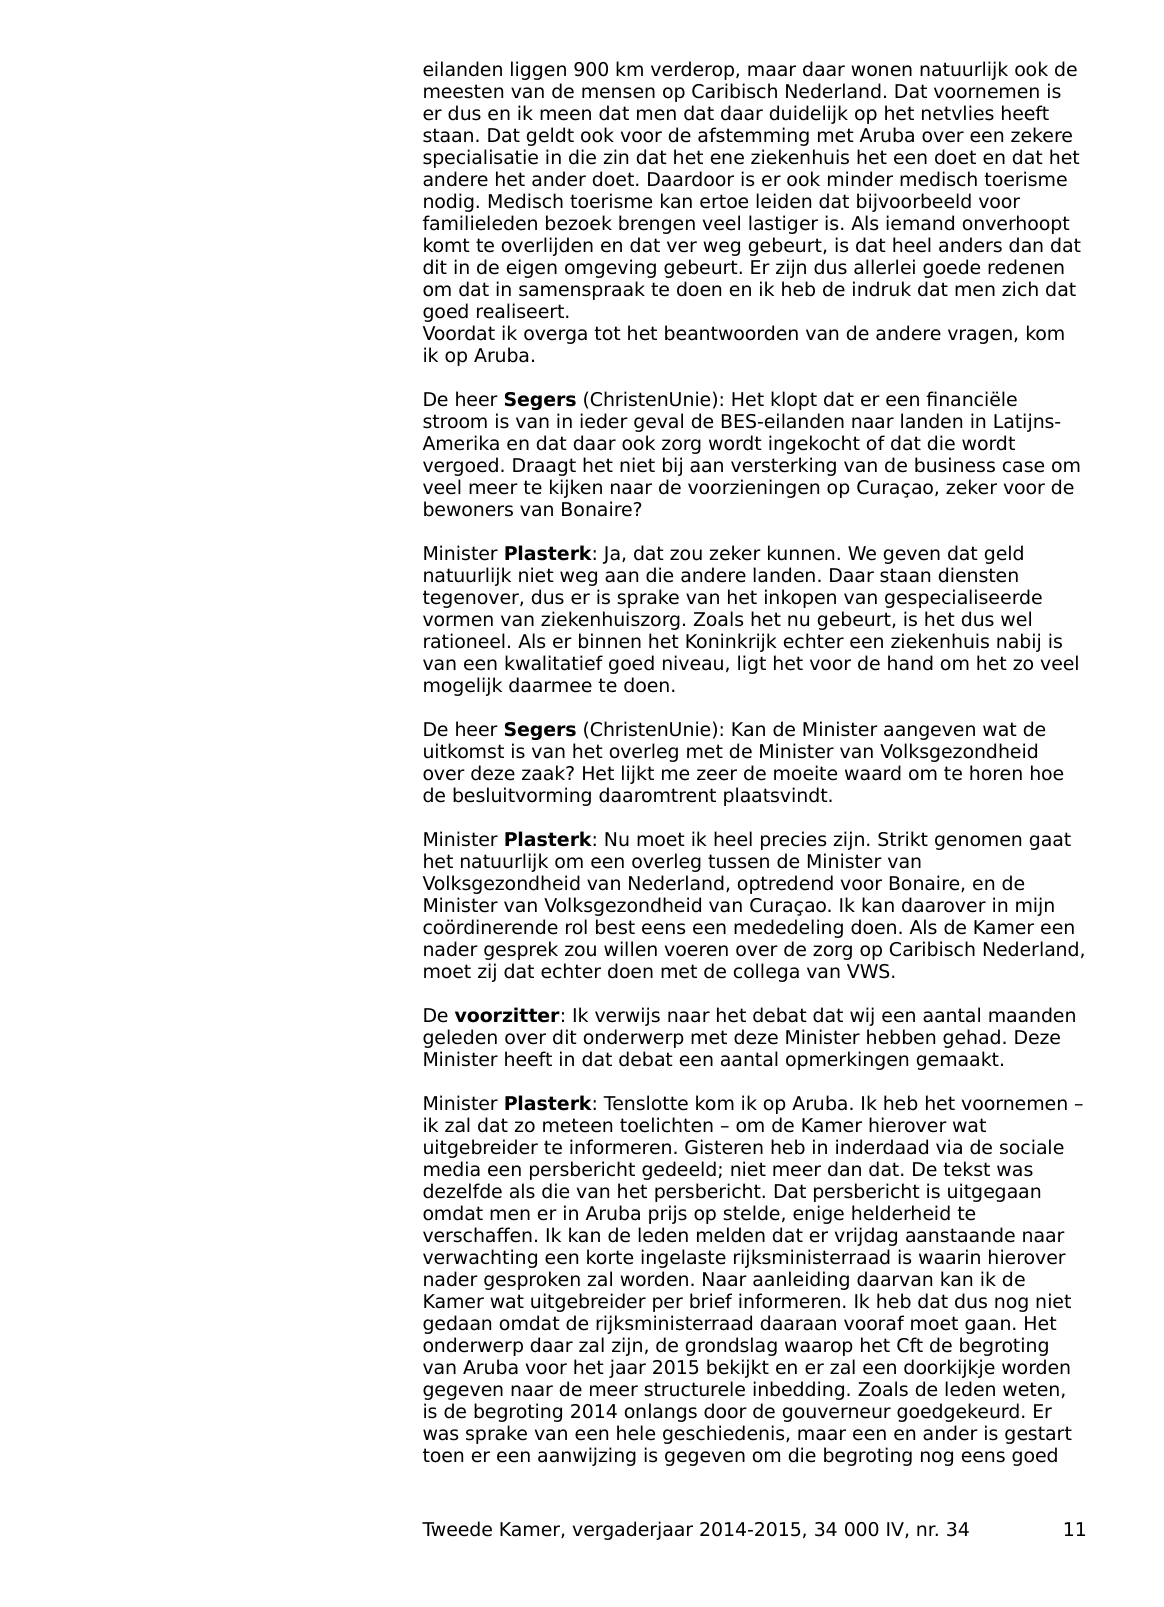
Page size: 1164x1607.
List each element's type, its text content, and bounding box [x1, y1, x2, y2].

text De voorzitter: Ik verwijs naar het debat dat wij een aantal maanden geleden over dit onderwerp met deze Minister hebben gehad. Deze Minister heeft in dat debat een aantal opmerkingen gemaakt. [422, 1005, 1087, 1071]
text De heer Segers (ChristenUnie): Het klopt dat er een financiële stroom is van in ieder geval de BES-eilanden naar landen in Latijns-Amerika en dat daar ook zorg wordt ingekocht of dat die wordt vergoed. Draagt het niet bij aan versterking van de business case om veel meer te kijken naar de voorzieningen op Curaçao, zeker voor de bewoners van Bonaire? [422, 389, 1087, 521]
text Minister Plasterk: Nu moet ik heel precies zijn. Strikt genomen gaat het natuurlijk om een overleg tussen de Minister van Volksgezondheid van Nederland, optredend voor Bonaire, en de Minister van Volksgezondheid van Curaçao. Ik kan daarover in mijn coördinerende rol best eens een mededeling doen. Als de Kamer een nader gesprek zou willen voeren over de zorg op Caribisch Nederland, moet zij dat echter doen met de collega van VWS. [422, 829, 1087, 983]
text Minister Plasterk: Tenslotte kom ik op Aruba. Ik heb het voornemen – ik zal dat zo meteen toelichten – om de Kamer hierover wat uitgebreider te informeren. Gisteren heb in inderdaad via de sociale media een persbericht gedeeld; niet meer dan dat. De tekst was dezelfde als die van het persbericht. Dat persbericht is uitgegaan omdat men er in Aruba prijs op stelde, enige helderheid te verschaffen. Ik kan de leden melden dat er vrijdag aanstaande naar verwachting een korte ingelaste rijksministerraad is waarin hierover nader gesproken zal worden. Naar aanleiding daarvan kan ik de Kamer wat uitgebreider per brief informeren. Ik heb dat dus nog niet gedaan omdat de rijksministerraad daaraan vooraf moet gaan. Het onderwerp daar zal zijn, de grondslag waarop het Cft de begroting van Aruba voor het jaar 2015 bekijkt en er zal een doorkijkje worden gegeven naar de meer structurele inbedding. Zoals de leden weten, is de begroting 2014 onlangs door de gouverneur goedgekeurd. Er was sprake van een hele geschiedenis, maar een en ander is gestart toen er een aanwijzing is gegeven om die begroting nog eens goed [422, 1093, 1087, 1467]
text Minister Plasterk: Ja, dat zou zeker kunnen. We geven dat geld natuurlijk niet weg aan die andere landen. Daar staan diensten tegenover, dus er is sprake van het inkopen van gespecialiseerde vormen van ziekenhuiszorg. Zoals het nu gebeurt, is het dus wel rationeel. Als er binnen het Koninkrijk echter een ziekenhuis nabij is van een kwalitatief goed niveau, ligt het voor de hand om het zo veel mogelijk daarmee te doen. [422, 543, 1087, 697]
text Voordat ik overga tot het beantwoorden van de andere vragen, kom ik op Aruba. [422, 323, 1087, 367]
text De heer Segers (ChristenUnie): Kan de Minister aangeven wat de uitkomst is van het overleg met de Minister van Volksgezondheid over deze zaak? Het lijkt me zeer de moeite waard om te horen hoe de besluitvorming daaromtrent plaatsvindt. [422, 719, 1087, 807]
text eilanden liggen 900 km verderop, maar daar wonen natuurlijk ook de meesten van de mensen op Caribisch Nederland. Dat voornemen is er dus en ik meen dat men dat daar duidelijk op het netvlies heeft staan. Dat geldt ook voor de afstemming met Aruba over een zekere specialisatie in die zin dat het ene ziekenhuis het een doet en dat het andere het ander doet. Daardoor is er ook minder medisch toerisme nodig. Medisch toerisme kan ertoe leiden dat bijvoorbeeld voor familieleden bezoek brengen veel lastiger is. Als iemand onverhoopt komt te overlijden en dat ver weg gebeurt, is dat heel anders dan dat dit in de eigen omgeving gebeurt. Er zijn dus allerlei goede redenen om dat in samenspraak te doen en ik heb de indruk dat men zich dat goed realiseert. [422, 59, 1087, 323]
